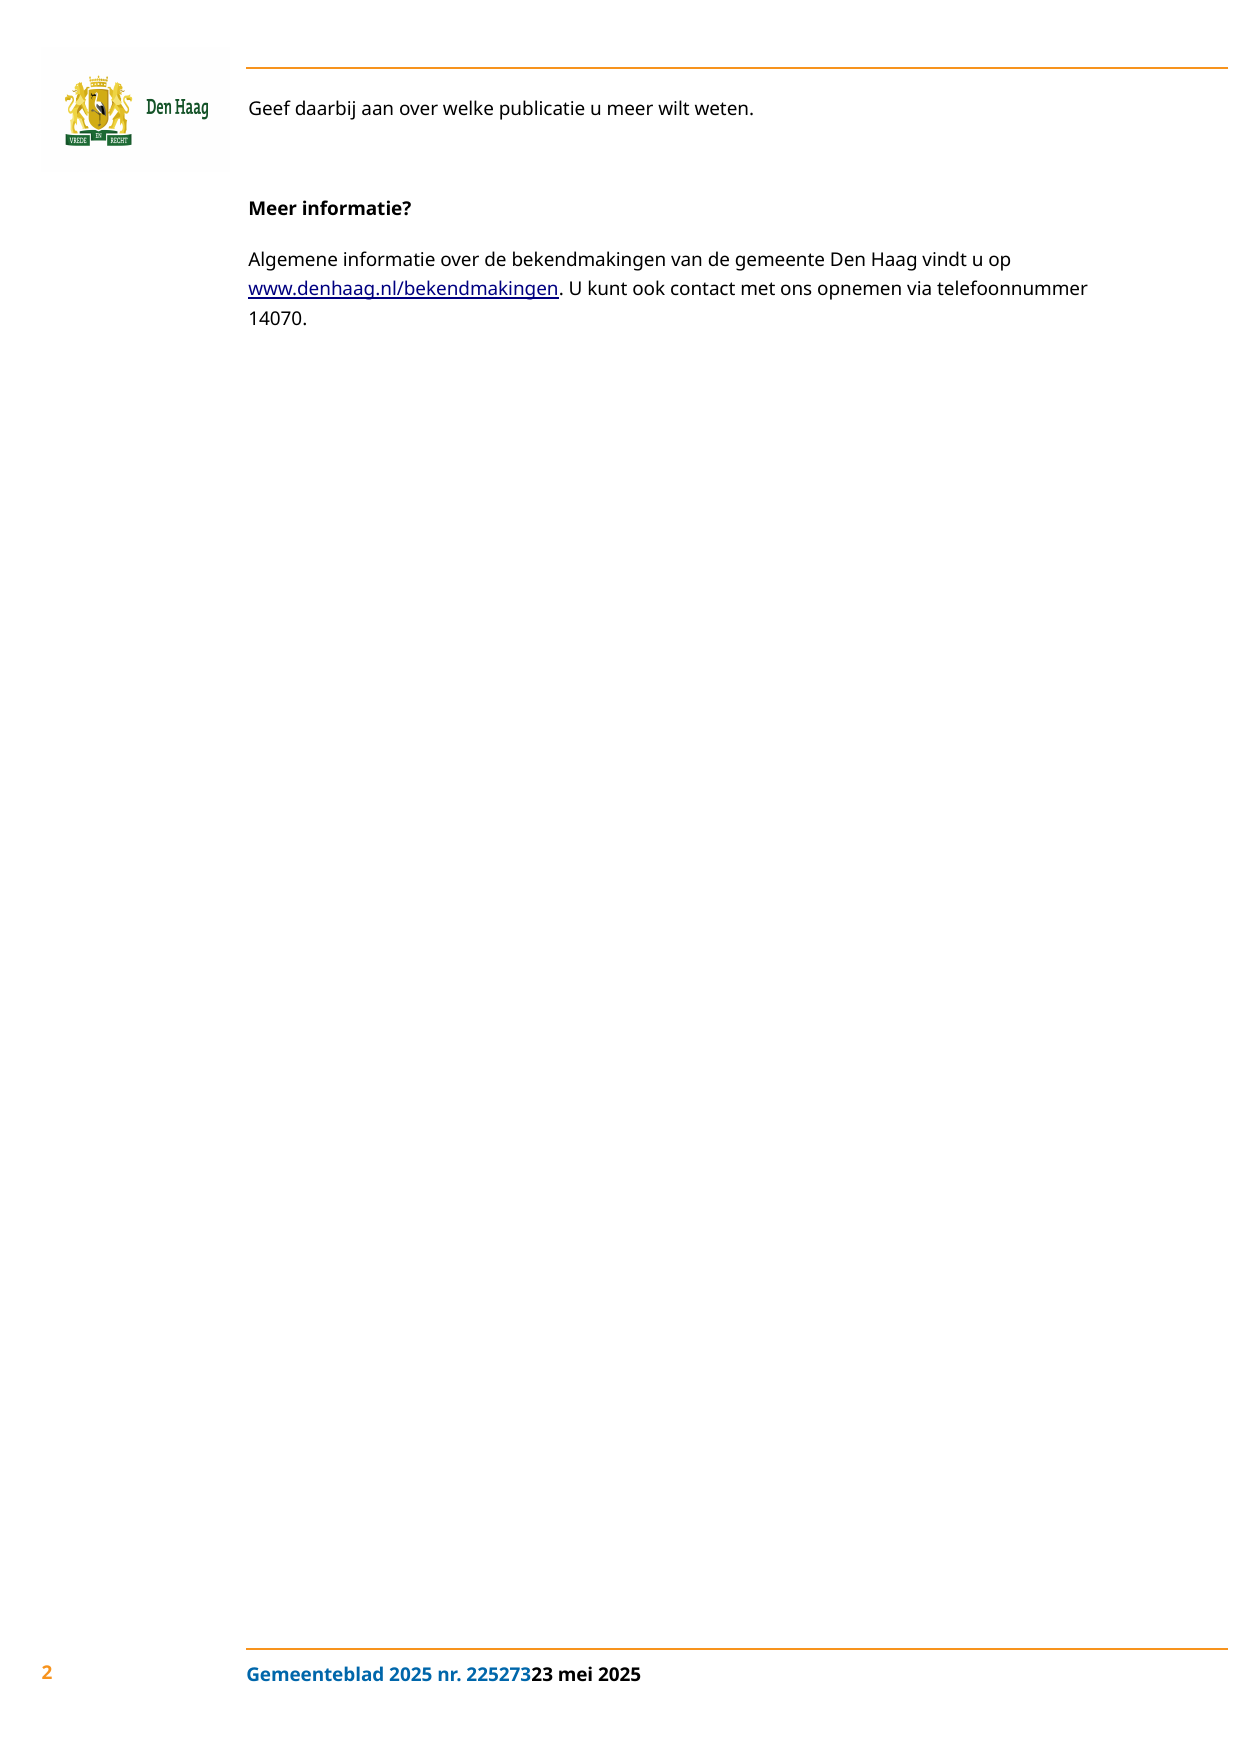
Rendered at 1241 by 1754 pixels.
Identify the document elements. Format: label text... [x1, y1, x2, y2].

text Algemene informatie over de bekendmakingen van de gemeente Den Haag vindt u op www.denhaag.nl/bekendmakingen. U kunt ook contact met ons opnemen via telefoonnummer 14070. [248, 246, 1152, 331]
text Meer informatie? [248, 196, 1152, 221]
text Geef daarbij aan over welke publicatie u meer wilt weten. [248, 95, 1152, 121]
picture [41, 47, 231, 172]
